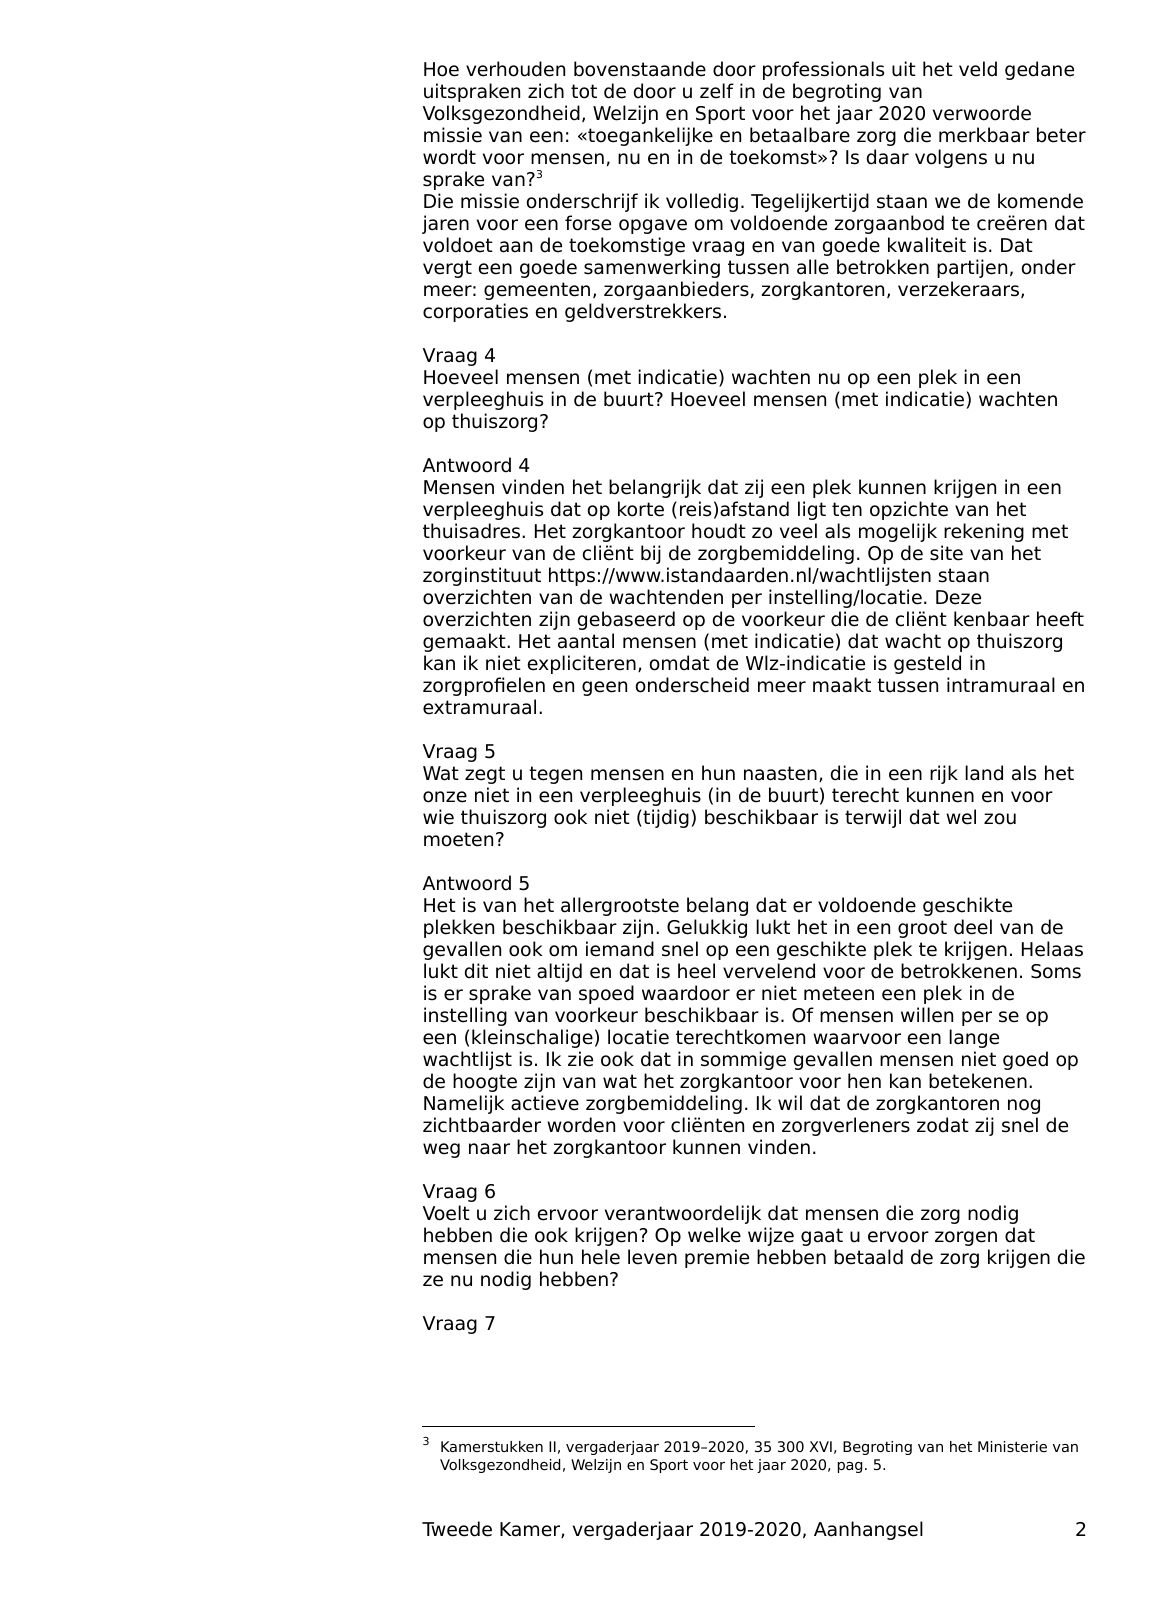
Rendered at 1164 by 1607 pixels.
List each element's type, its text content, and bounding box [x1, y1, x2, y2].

text Hoe verhouden bovenstaande door professionals uit het veld gedane uitspraken zich tot de door u zelf in de begroting van Volksgezondheid, Welzijn en Sport voor het jaar 2020 verwoorde missie van een: «toegankelijke en betaalbare zorg die merkbaar beter wordt voor mensen, nu en in de toekomst»? Is daar volgens u nu sprake van? [422, 59, 1087, 191]
text Vraag 7 [422, 1313, 1087, 1335]
text Antwoord 4 [422, 455, 1087, 477]
text Hoeveel mensen (met indicatie) wachten nu op een plek in een verpleeghuis in de buurt? Hoeveel mensen (met indicatie) wachten op thuiszorg? [422, 367, 1087, 433]
text Kamerstukken II, vergaderjaar 2019–2020, 35 300 XVI, Begroting van het Ministerie van Volksgezondheid, Welzijn en Sport voor het jaar 2020, pag. 5. [422, 1435, 1087, 1474]
text Voelt u zich ervoor verantwoordelijk dat mensen die zorg nodig hebben die ook krijgen? Op welke wijze gaat u ervoor zorgen dat mensen die hun hele leven premie hebben betaald de zorg krijgen die ze nu nodig hebben? [422, 1203, 1087, 1291]
text Vraag 5 [422, 741, 1087, 763]
text Wat zegt u tegen mensen en hun naasten, die in een rijk land als het onze niet in een verpleeghuis (in de buurt) terecht kunnen en voor wie thuiszorg ook niet (tijdig) beschikbaar is terwijl dat wel zou moeten? [422, 763, 1087, 851]
text Mensen vinden het belangrijk dat zij een plek kunnen krijgen in een verpleeghuis dat op korte (reis)afstand ligt ten opzichte van het thuisadres. Het zorgkantoor houdt zo veel als mogelijk rekening met voorkeur van de cliënt bij de zorgbemiddeling. Op de site van het zorginstituut https://www.istandaarden.nl/wachtlijsten staan overzichten van de wachtenden per instelling/locatie. Deze overzichten zijn gebaseerd op de voorkeur die de cliënt kenbaar heeft gemaakt. Het aantal mensen (met indicatie) dat wacht op thuiszorg kan ik niet expliciteren, omdat de Wlz-indicatie is gesteld in zorgprofielen en geen onderscheid meer maakt tussen intramuraal en extramuraal. [422, 477, 1087, 719]
text Antwoord 5 [422, 873, 1087, 895]
text Vraag 4 [422, 345, 1087, 367]
text Het is van het allergrootste belang dat er voldoende geschikte plekken beschikbaar zijn. Gelukkig lukt het in een groot deel van de gevallen ook om iemand snel op een geschikte plek te krijgen. Helaas lukt dit niet altijd en dat is heel vervelend voor de betrokkenen. Soms is er sprake van spoed waardoor er niet meteen een plek in de instelling van voorkeur beschikbaar is. Of mensen willen per se op een (kleinschalige) locatie terechtkomen waarvoor een lange wachtlijst is. Ik zie ook dat in sommige gevallen mensen niet goed op de hoogte zijn van wat het zorgkantoor voor hen kan betekenen. Namelijk actieve zorgbemiddeling. Ik wil dat de zorgkantoren nog zichtbaarder worden voor cliënten en zorgverleners zodat zij snel de weg naar het zorgkantoor kunnen vinden. [422, 895, 1087, 1159]
text Die missie onderschrijf ik volledig. Tegelijkertijd staan we de komende jaren voor een forse opgave om voldoende zorgaanbod te creëren dat voldoet aan de toekomstige vraag en van goede kwaliteit is. Dat vergt een goede samenwerking tussen alle betrokken partijen, onder meer: gemeenten, zorgaanbieders, zorgkantoren, verzekeraars, corporaties en geldverstrekkers. [422, 191, 1087, 323]
text Vraag 6 [422, 1181, 1087, 1203]
